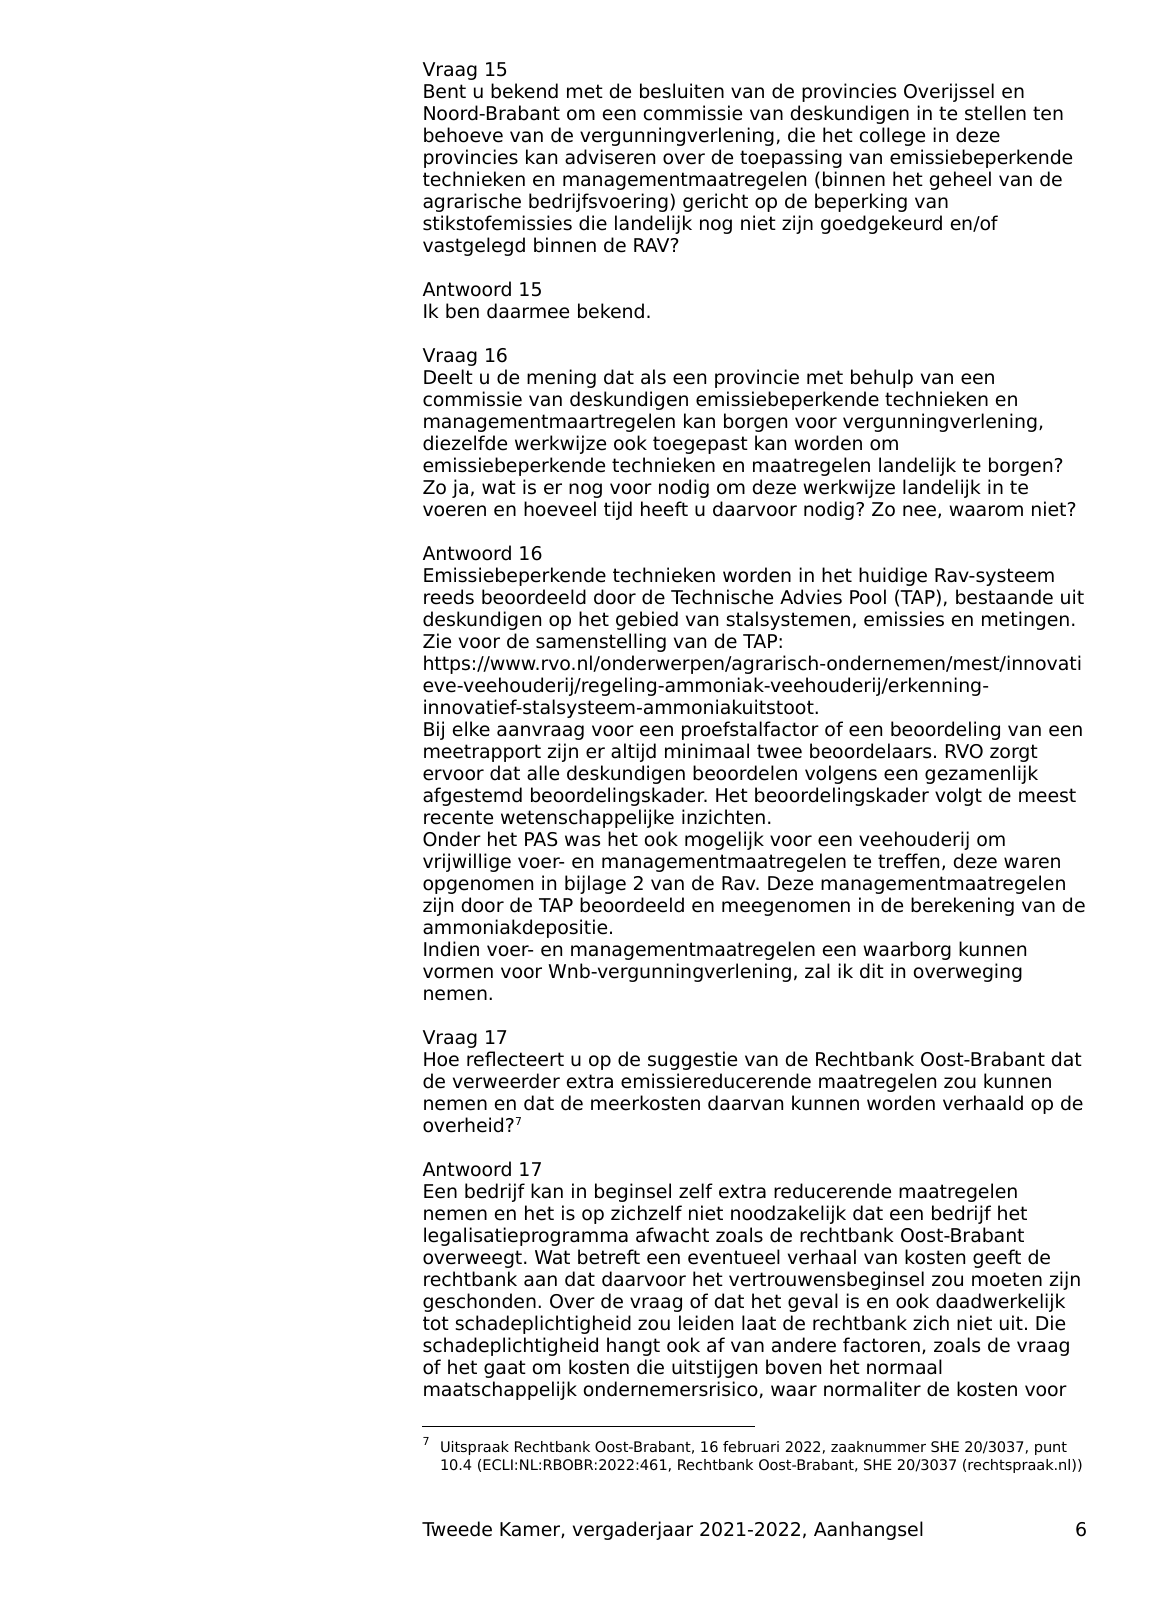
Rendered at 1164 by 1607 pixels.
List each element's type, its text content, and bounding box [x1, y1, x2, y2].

text Een bedrijf kan in beginsel zelf extra reducerende maatregelen nemen en het is op zichzelf niet noodzakelijk dat een bedrijf het legalisatieprogramma afwacht zoals de rechtbank Oost-Brabant overweegt. Wat betreft een eventueel verhaal van kosten geeft de rechtbank aan dat daarvoor het vertrouwensbeginsel zou moeten zijn geschonden. Over de vraag of dat het geval is en ook daadwerkelijk tot schadeplichtigheid zou leiden laat de rechtbank zich niet uit. Die schadeplichtigheid hangt ook af van andere factoren, zoals de vraag of het gaat om kosten die uitstijgen boven het normaal maatschappelijk ondernemersrisico, waar normaliter de kosten voor [422, 1181, 1087, 1401]
text Emissiebeperkende technieken worden in het huidige Rav-systeem reeds beoordeeld door de Technische Advies Pool (TAP), bestaande uit deskundigen op het gebied van stalsystemen, emissies en metingen. Zie voor de samenstelling van de TAP: https://www.rvo.nl/onderwerpen/agrarisch-ondernemen/mest/innovatieve-veehouderij/regeling-ammoniak-veehouderij/erkenning-innovatief-stalsysteem-ammoniakuitstoot. [422, 565, 1087, 719]
text Vraag 17 [422, 1027, 1087, 1049]
text Ik ben daarmee bekend. [422, 301, 1087, 323]
text Vraag 16 [422, 345, 1087, 367]
text Antwoord 15 [422, 279, 1087, 301]
text Onder het PAS was het ook mogelijk voor een veehouderij om vrijwillige voer- en managementmaatregelen te treffen, deze waren opgenomen in bijlage 2 van de Rav. Deze managementmaatregelen zijn door de TAP beoordeeld en meegenomen in de berekening van de ammoniakdepositie. [422, 829, 1087, 939]
text Uitspraak Rechtbank Oost-Brabant, 16 februari 2022, zaaknummer SHE 20/3037, punt 10.4 (ECLI:NL:RBOBR:2022:461, Rechtbank Oost-Brabant, SHE 20/3037 (rechtspraak.nl)) [422, 1435, 1087, 1474]
text Vraag 15 [422, 59, 1087, 81]
text Antwoord 16 [422, 543, 1087, 565]
text Hoe reflecteert u op de suggestie van de Rechtbank Oost-Brabant dat de verweerder extra emissiereducerende maatregelen zou kunnen nemen en dat de meerkosten daarvan kunnen worden verhaald op de overheid? [422, 1049, 1087, 1137]
text Bent u bekend met de besluiten van de provincies Overijssel en Noord-Brabant om een commissie van deskundigen in te stellen ten behoeve van de vergunningverlening, die het college in deze provincies kan adviseren over de toepassing van emissiebeperkende technieken en managementmaatregelen (binnen het geheel van de agrarische bedrijfsvoering) gericht op de beperking van stikstofemissies die landelijk nog niet zijn goedgekeurd en/of vastgelegd binnen de RAV? [422, 81, 1087, 257]
text Antwoord 17 [422, 1159, 1087, 1181]
text Bij elke aanvraag voor een proefstalfactor of een beoordeling van een meetrapport zijn er altijd minimaal twee beoordelaars. RVO zorgt ervoor dat alle deskundigen beoordelen volgens een gezamenlijk afgestemd beoordelingskader. Het beoordelingskader volgt de meest recente wetenschappelijke inzichten. [422, 719, 1087, 829]
text Deelt u de mening dat als een provincie met behulp van een commissie van deskundigen emissiebeperkende technieken en managementmaartregelen kan borgen voor vergunningverlening, diezelfde werkwijze ook toegepast kan worden om emissiebeperkende technieken en maatregelen landelijk te borgen? Zo ja, wat is er nog voor nodig om deze werkwijze landelijk in te voeren en hoeveel tijd heeft u daarvoor nodig? Zo nee, waarom niet? [422, 367, 1087, 521]
text Indien voer- en managementmaatregelen een waarborg kunnen vormen voor Wnb-vergunningverlening, zal ik dit in overweging nemen. [422, 939, 1087, 1005]
